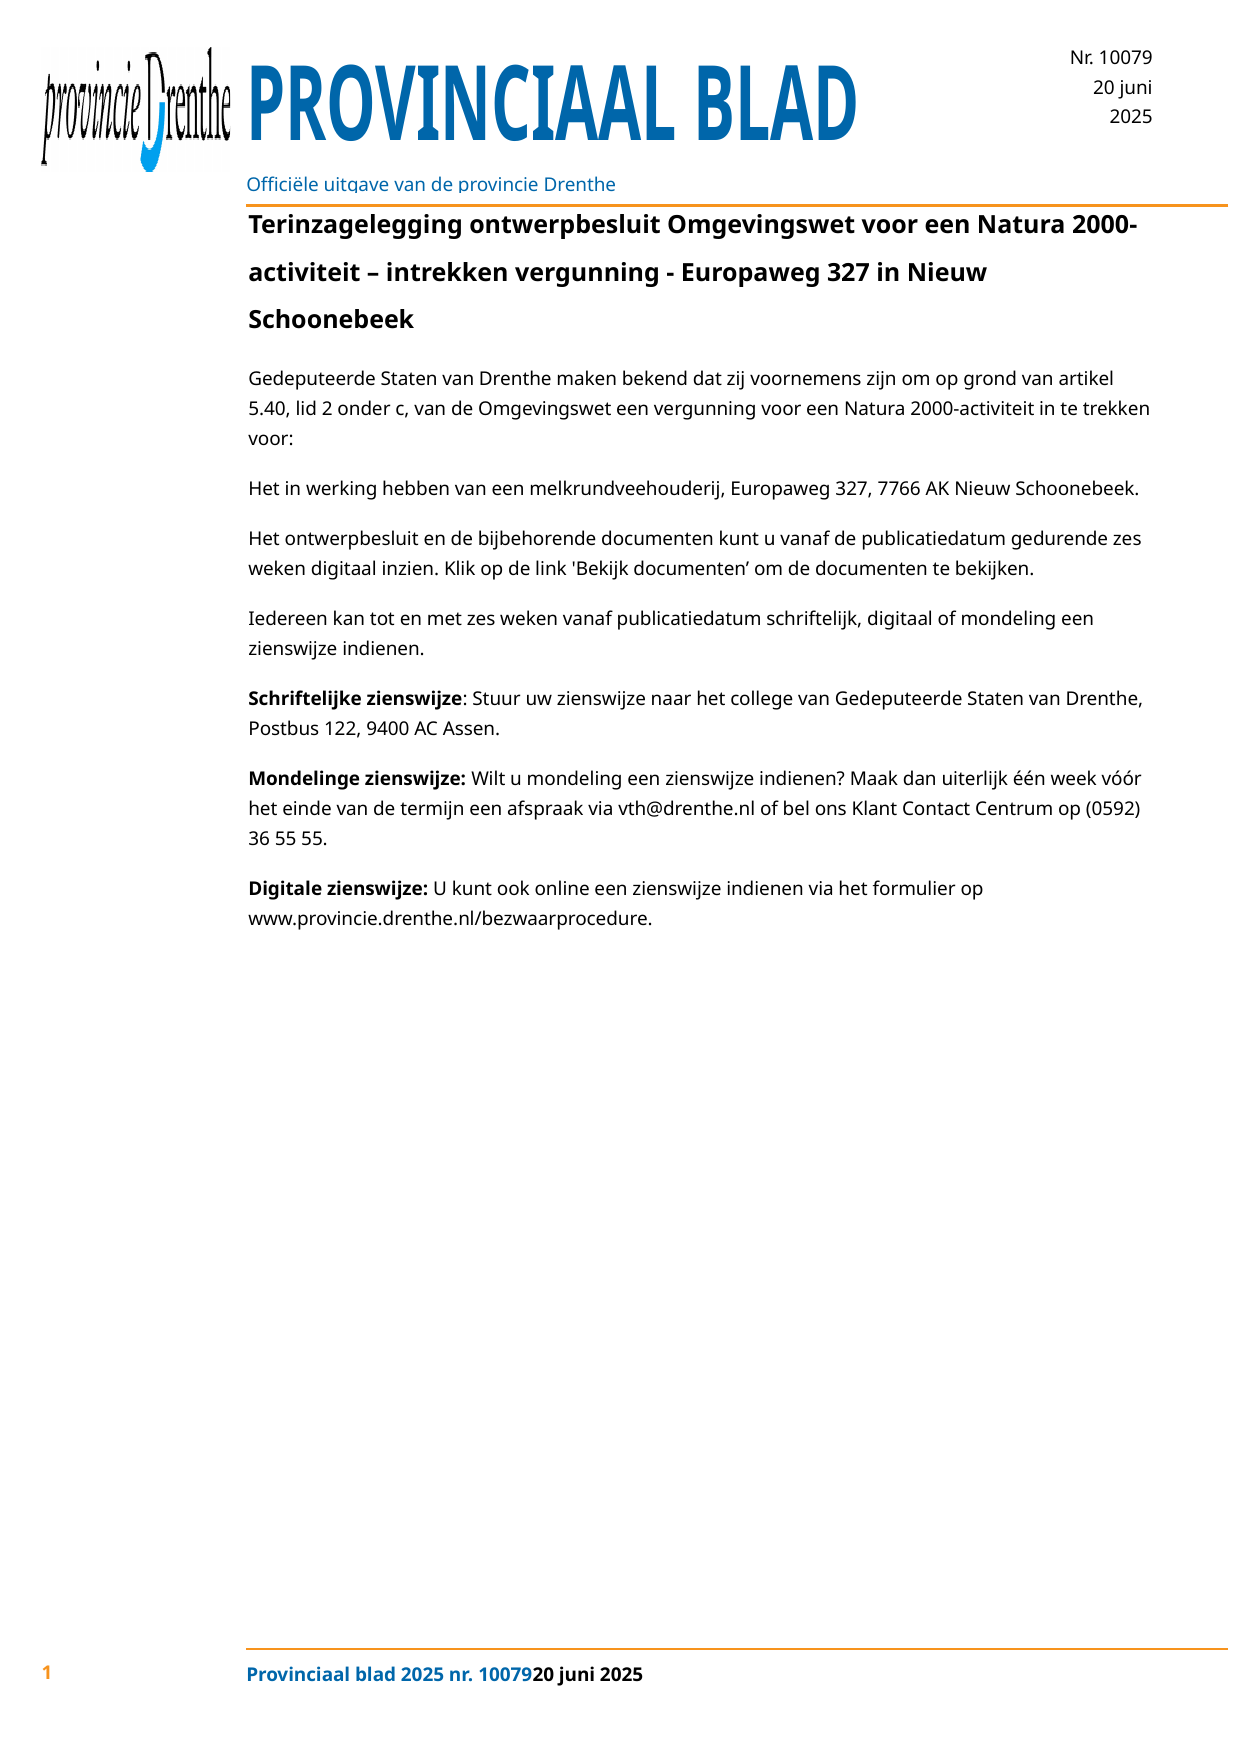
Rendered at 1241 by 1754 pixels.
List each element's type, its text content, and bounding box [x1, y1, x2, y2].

text Schriftelijke zienswijze: Stuur uw zienswijze naar het college van Gedeputeerde Staten van Drenthe, Postbus 122, 9400 AC Assen. [248, 686, 1152, 741]
text Het in werking hebben van een melkrundveehouderij, Europaweg 327, 7766 AK Nieuw Schoonebeek. [248, 475, 1152, 501]
picture [41, 47, 231, 172]
text Gedeputeerde Staten van Drenthe maken bekend dat zij voornemens zijn om op grond van artikel 5.40, lid 2 onder c, van de Omgevingswet een vergunning voor een Natura 2000-activiteit in te trekken voor: [248, 366, 1152, 450]
text Iedereen kan tot en met zes weken vanaf publicatiedatum schriftelijk, digitaal of mondeling een zienswijze indienen. [248, 606, 1152, 661]
text Het ontwerpbesluit en de bijbehorende documenten kunt u vanaf de publicatiedatum gedurende zes weken digitaal inzien. Klik op de link 'Bekijk documenten’ om de documenten te bekijken. [248, 526, 1152, 581]
text Digitale zienswijze: U kunt ook online een zienswijze indienen via het formulier op www.provincie.drenthe.nl/bezwaarprocedure. [248, 875, 1152, 930]
text Terinzagelegging ontwerpbesluit Omgevingswet voor een Natura 2000-activiteit – intrekken vergunning - Europaweg 327 in Nieuw Schoonebeek [248, 207, 1152, 336]
text Mondelinge zienswijze: Wilt u mondeling een zienswijze indienen? Maak dan uiterlijk één week vóór het einde van de termijn een afspraak via vth@drenthe.nl of bel ons Klant Contact Centrum op (0592) 36 55 55. [248, 766, 1152, 850]
